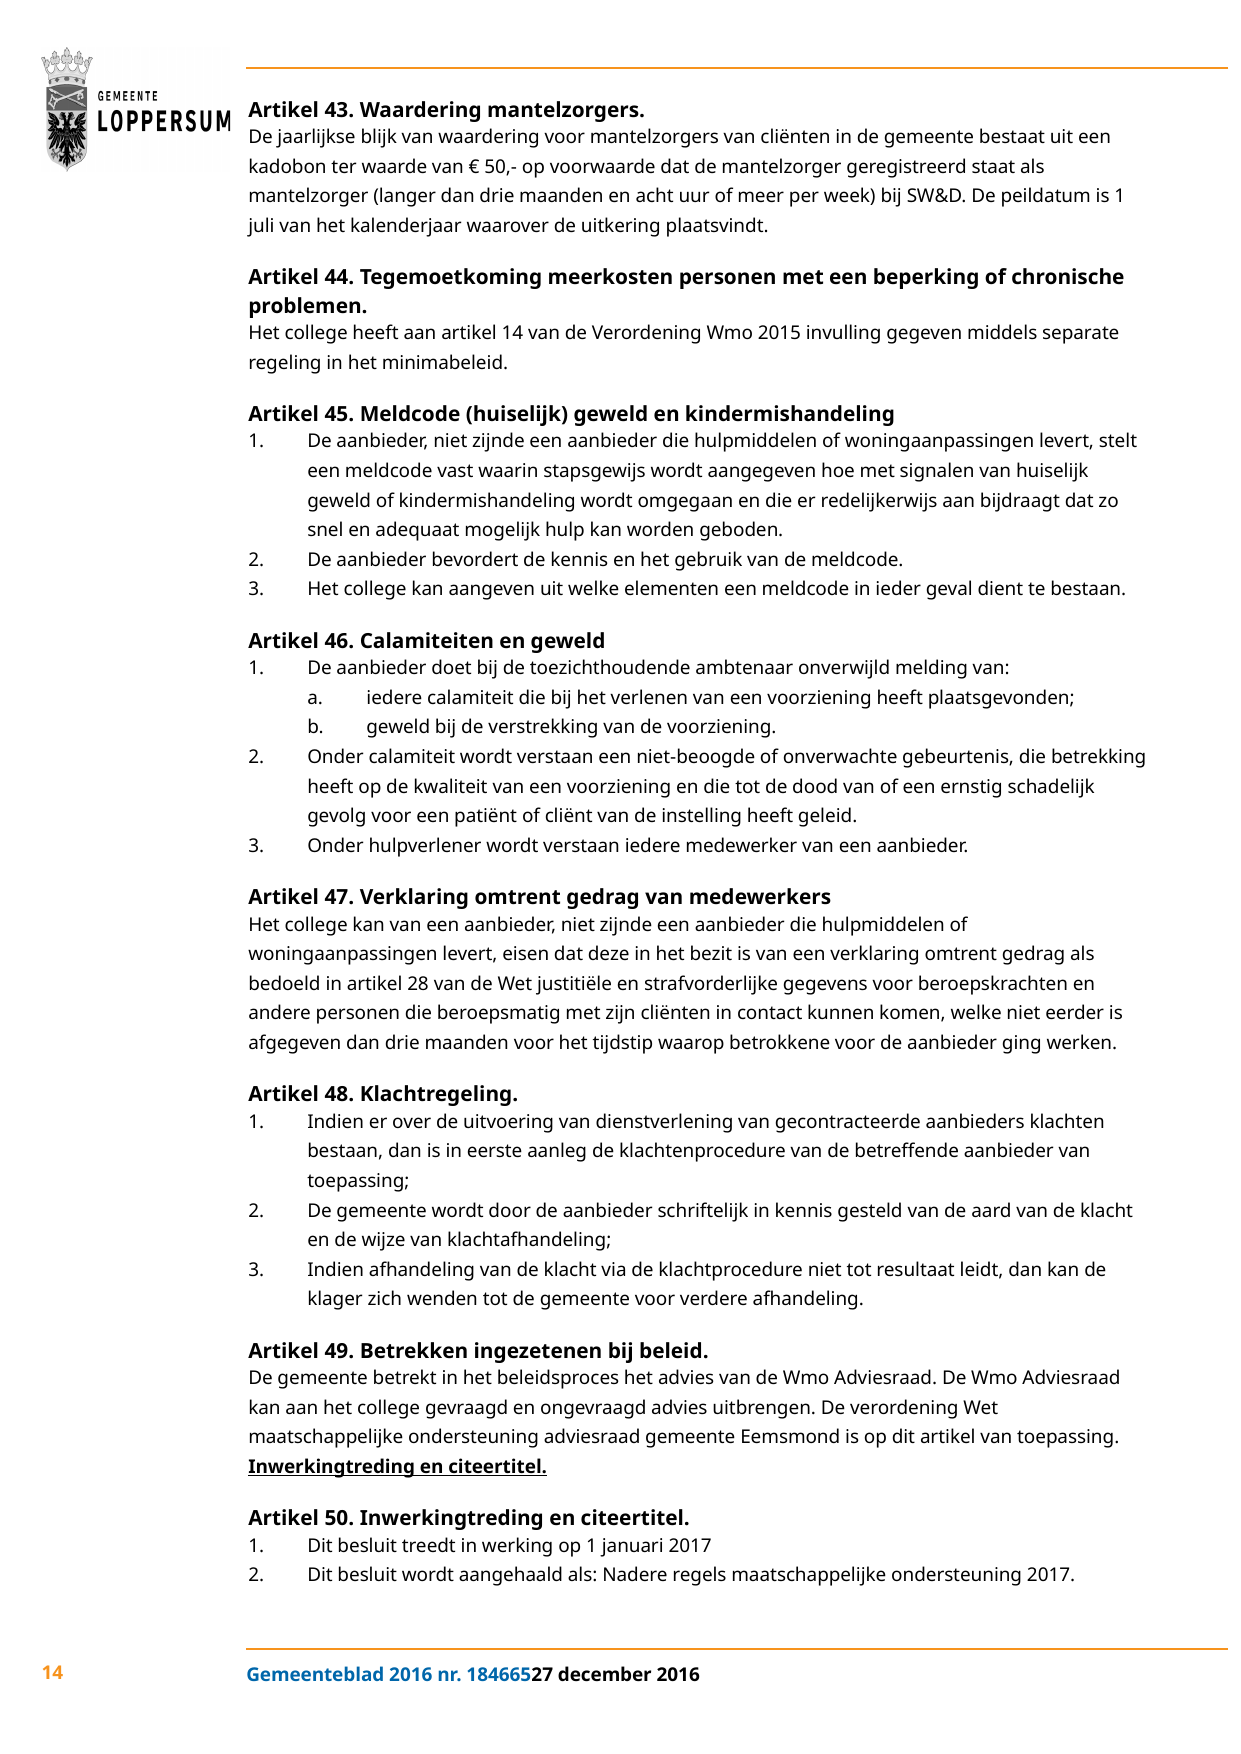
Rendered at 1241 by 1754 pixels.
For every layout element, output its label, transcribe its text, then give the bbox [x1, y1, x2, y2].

text Artikel 44. Tegemoetkoming meerkosten personen met een beperking of chronische problemen. [248, 262, 1152, 319]
text Artikel 48. Klachtregeling. [248, 1079, 1152, 1108]
text De gemeente betrekt in het beleidsproces het advies van de Wmo Adviesraad. De Wmo Adviesraad kan aan het college gevraagd en ongevraagd advies uitbrengen. De verordening Wet maatschappelijke ondersteuning adviesraad gemeente Eemsmond is op dit artikel van toepassing. [248, 1364, 1152, 1449]
list Onder hulpverlener wordt verstaan iedere medewerker van een aanbieder. [248, 832, 1152, 858]
text Het college kan van een aanbieder, niet zijnde een aanbieder die hulpmiddelen of woningaanpassingen levert, eisen dat deze in het bezit is van een verklaring omtrent gedrag als bedoeld in artikel 28 van de Wet justitiële en strafvorderlijke gegevens voor beroepskrachten en andere personen die beroepsmatig met zijn cliënten in contact kunnen komen, welke niet eerder is afgegeven dan drie maanden voor het tijdstip waarop betrokkene voor de aanbieder ging werken. [248, 911, 1152, 1055]
list Indien er over de uitvoering van dienstverlening van gecontracteerde aanbieders klachten bestaan, dan is in eerste aanleg de klachtenprocedure van de betreffende aanbieder van toepassing; [248, 1108, 1152, 1193]
text De jaarlijkse blijk van waardering voor mantelzorgers van cliënten in de gemeente bestaat uit een kadobon ter waarde van € 50,- op voorwaarde dat de mantelzorger geregistreerd staat als mantelzorger (langer dan drie maanden en acht uur of meer per week) bij SW&D. De peildatum is 1 juli van het kalenderjaar waarover de uitkering plaatsvindt. [248, 123, 1152, 238]
list Dit besluit wordt aangehaald als: Nadere regels maatschappelijke ondersteuning 2017. [248, 1562, 1152, 1587]
text Artikel 49. Betrekken ingezetenen bij beleid. [248, 1336, 1152, 1364]
list Het college kan aangeven uit welke elementen een meldcode in ieder geval dient te bestaan. [248, 576, 1152, 601]
list De gemeente wordt door de aanbieder schriftelijk in kennis gesteld van de aard van de klacht en de wijze van klachtafhandeling; [248, 1197, 1152, 1252]
list Dit besluit treedt in werking op 1 januari 2017 [248, 1532, 1152, 1558]
text Inwerkingtreding en citeertitel. [248, 1453, 1152, 1479]
text Artikel 47. Verklaring omtrent gedrag van medewerkers [248, 882, 1152, 911]
text Artikel 46. Calamiteiten en geweld [248, 626, 1152, 654]
text Artikel 45. Meldcode (huiselijk) geweld en kindermishandeling [248, 399, 1152, 428]
list geweld bij de verstrekking van de voorziening. [307, 714, 1152, 739]
text Artikel 50. Inwerkingtreding en citeertitel. [248, 1503, 1152, 1532]
text Het college heeft aan artikel 14 van de Verordening Wmo 2015 invulling gegeven middels separate regeling in het minimabeleid. [248, 319, 1152, 374]
list De aanbieder doet bij de toezichthoudende ambtenaar onverwijld melding van: [248, 654, 1152, 680]
list Onder calamiteit wordt verstaan een niet-beoogde of onverwachte gebeurtenis, die betrekking heeft op de kwaliteit van een voorziening en die tot de dood van of een ernstig schadelijk gevolg voor een patiënt of cliënt van de instelling heeft geleid. [248, 743, 1152, 828]
list iedere calamiteit die bij het verlenen van een voorziening heeft plaatsgevonden; [307, 684, 1152, 710]
picture [41, 47, 231, 172]
text Artikel 43. Waardering mantelzorgers. [248, 95, 1152, 123]
list De aanbieder, niet zijnde een aanbieder die hulpmiddelen of woningaanpassingen levert, stelt een meldcode vast waarin stapsgewijs wordt aangegeven hoe met signalen van huiselijk geweld of kindermishandeling wordt omgegaan en die er redelijkerwijs aan bijdraagt dat zo snel en adequaat mogelijk hulp kan worden geboden. [248, 428, 1152, 542]
list Indien afhandeling van de klacht via de klachtprocedure niet tot resultaat leidt, dan kan de klager zich wenden tot de gemeente voor verdere afhandeling. [248, 1256, 1152, 1311]
list De aanbieder bevordert de kennis en het gebruik van de meldcode. [248, 546, 1152, 572]
